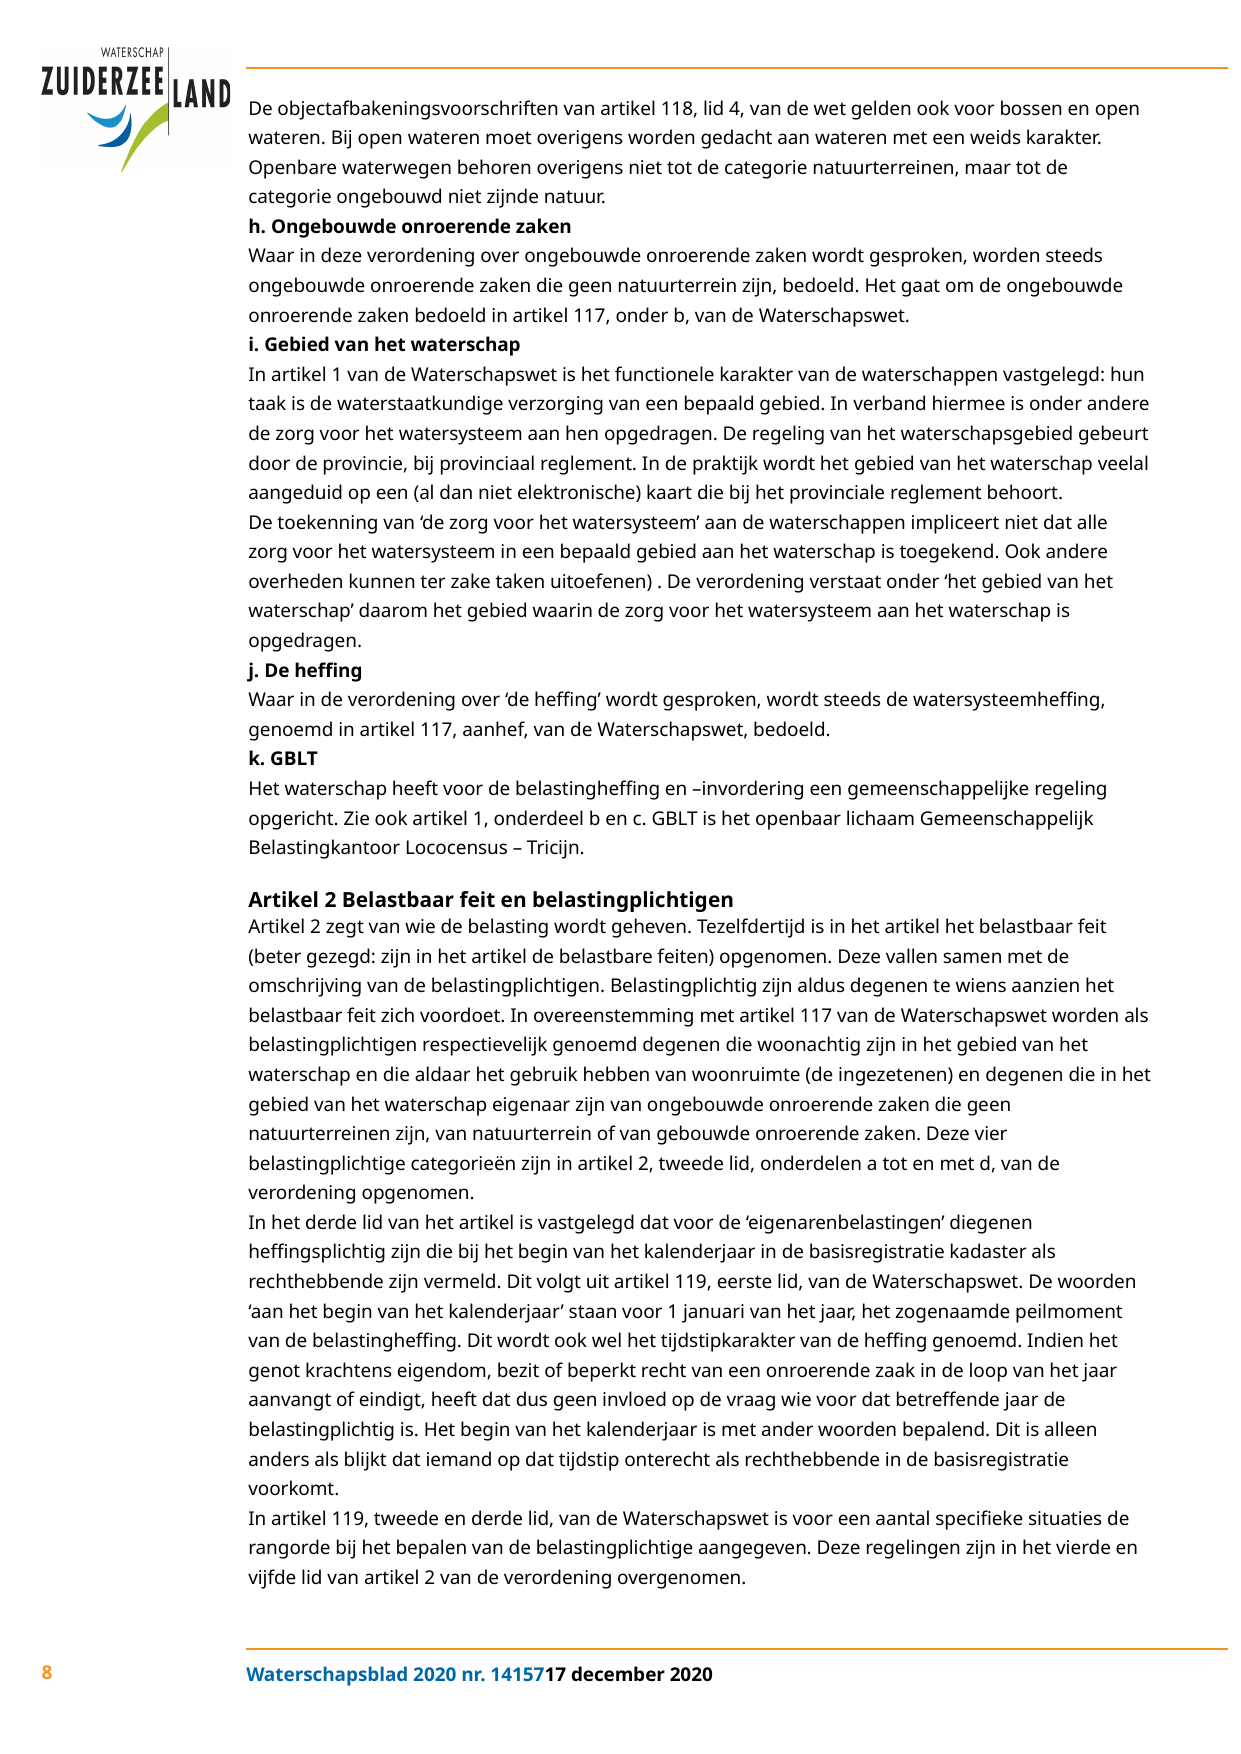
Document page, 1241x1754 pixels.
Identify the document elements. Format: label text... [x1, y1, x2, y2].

text In het derde lid van het artikel is vastgelegd dat voor de ‘eigenarenbelastingen’ diegenen heffingsplichtig zijn die bij het begin van het kalenderjaar in de basisregistratie kadaster als rechthebbende zijn vermeld. Dit volgt uit artikel 119, eerste lid, van de Waterschapswet. De woorden ‘aan het begin van het kalenderjaar’ staan voor 1 januari van het jaar, het zogenaamde peilmoment van de belastingheffing. Dit wordt ook wel het tijdstipkarakter van de heffing genoemd. Indien het genot krachtens eigendom, bezit of beperkt recht van een onroerende zaak in de loop van het jaar aanvangt of eindigt, heeft dat dus geen invloed op de vraag wie voor dat betreffende jaar de belastingplichtig is. Het begin van het kalenderjaar is met ander woorden bepalend. Dit is alleen anders als blijkt dat iemand op dat tijdstip onterecht als rechthebbende in de basisregistratie voorkomt. [248, 1209, 1152, 1501]
picture [41, 47, 231, 172]
text Waar in de verordening over ‘de heffing’ wordt gesproken, wordt steeds de watersysteemheffing, genoemd in artikel 117, aanhef, van de Waterschapswet, bedoeld. [248, 686, 1152, 742]
text h. Ongebouwde onroerende zaken [248, 213, 1152, 239]
text i. Gebied van het waterschap [248, 331, 1152, 357]
text Artikel 2 Belastbaar feit en belastingplichtigen [248, 885, 1152, 913]
text In artikel 119, tweede en derde lid, van de Waterschapswet is voor een aantal specifieke situaties de rangorde bij het bepalen van de belastingplichtige aangegeven. Deze regelingen zijn in het vierde en vijfde lid van artikel 2 van de verordening overgenomen. [248, 1505, 1152, 1590]
text Artikel 2 zegt van wie de belasting wordt geheven. Tezelfdertijd is in het artikel het belastbaar feit (beter gezegd: zijn in het artikel de belastbare feiten) opgenomen. Deze vallen samen met de omschrijving van de belastingplichtigen. Belastingplichtig zijn aldus degenen te wiens aanzien het belastbaar feit zich voordoet. In overeenstemming met artikel 117 van de Waterschapswet worden als belastingplichtigen respectievelijk genoemd degenen die woonachtig zijn in het gebied van het waterschap en die aldaar het gebruik hebben van woonruimte (de ingezetenen) en degenen die in het gebied van het waterschap eigenaar zijn van ongebouwde onroerende zaken die geen natuurterreinen zijn, van natuurterrein of van gebouwde onroerende zaken. Deze vier belastingplichtige categorieën zijn in artikel 2, tweede lid, onderdelen a tot en met d, van de verordening opgenomen. [248, 913, 1152, 1205]
text De toekenning van ‘de zorg voor het watersysteem’ aan de waterschappen impliceert niet dat alle zorg voor het watersysteem in een bepaald gebied aan het waterschap is toegekend. Ook andere overheden kunnen ter zake taken uitoefenen) . De verordening verstaat onder ‘het gebied van het waterschap’ daarom het gebied waarin de zorg voor het watersysteem aan het waterschap is opgedragen. [248, 509, 1152, 653]
text De objectafbakeningsvoorschriften van artikel 118, lid 4, van de wet gelden ook voor bossen en open wateren. Bij open wateren moet overigens worden gedacht aan wateren met een weids karakter. Openbare waterwegen behoren overigens niet tot de categorie natuurterreinen, maar tot de categorie ongebouwd niet zijnde natuur. [248, 95, 1152, 209]
text In artikel 1 van de Waterschapswet is het functionele karakter van de waterschappen vastgelegd: hun taak is de waterstaatkundige verzorging van een bepaald gebied. In verband hiermee is onder andere de zorg voor het watersysteem aan hen opgedragen. De regeling van het waterschapsgebied gebeurt door de provincie, bij provinciaal reglement. In de praktijk wordt het gebied van het waterschap veelal aangeduid op een (al dan niet elektronische) kaart die bij het provinciale reglement behoort. [248, 361, 1152, 505]
text k. GBLT [248, 746, 1152, 771]
text Het waterschap heeft voor de belastingheffing en –invordering een gemeenschappelijke regeling opgericht. Zie ook artikel 1, onderdeel b en c. GBLT is het openbaar lichaam Gemeenschappelijk Belastingkantoor Lococensus – Tricijn. [248, 775, 1152, 860]
text j. De heffing [248, 657, 1152, 683]
text Waar in deze verordening over ongebouwde onroerende zaken wordt gesproken, worden steeds ongebouwde onroerende zaken die geen natuurterrein zijn, bedoeld. Het gaat om de ongebouwde onroerende zaken bedoeld in artikel 117, onder b, van de Waterschapswet. [248, 243, 1152, 328]
